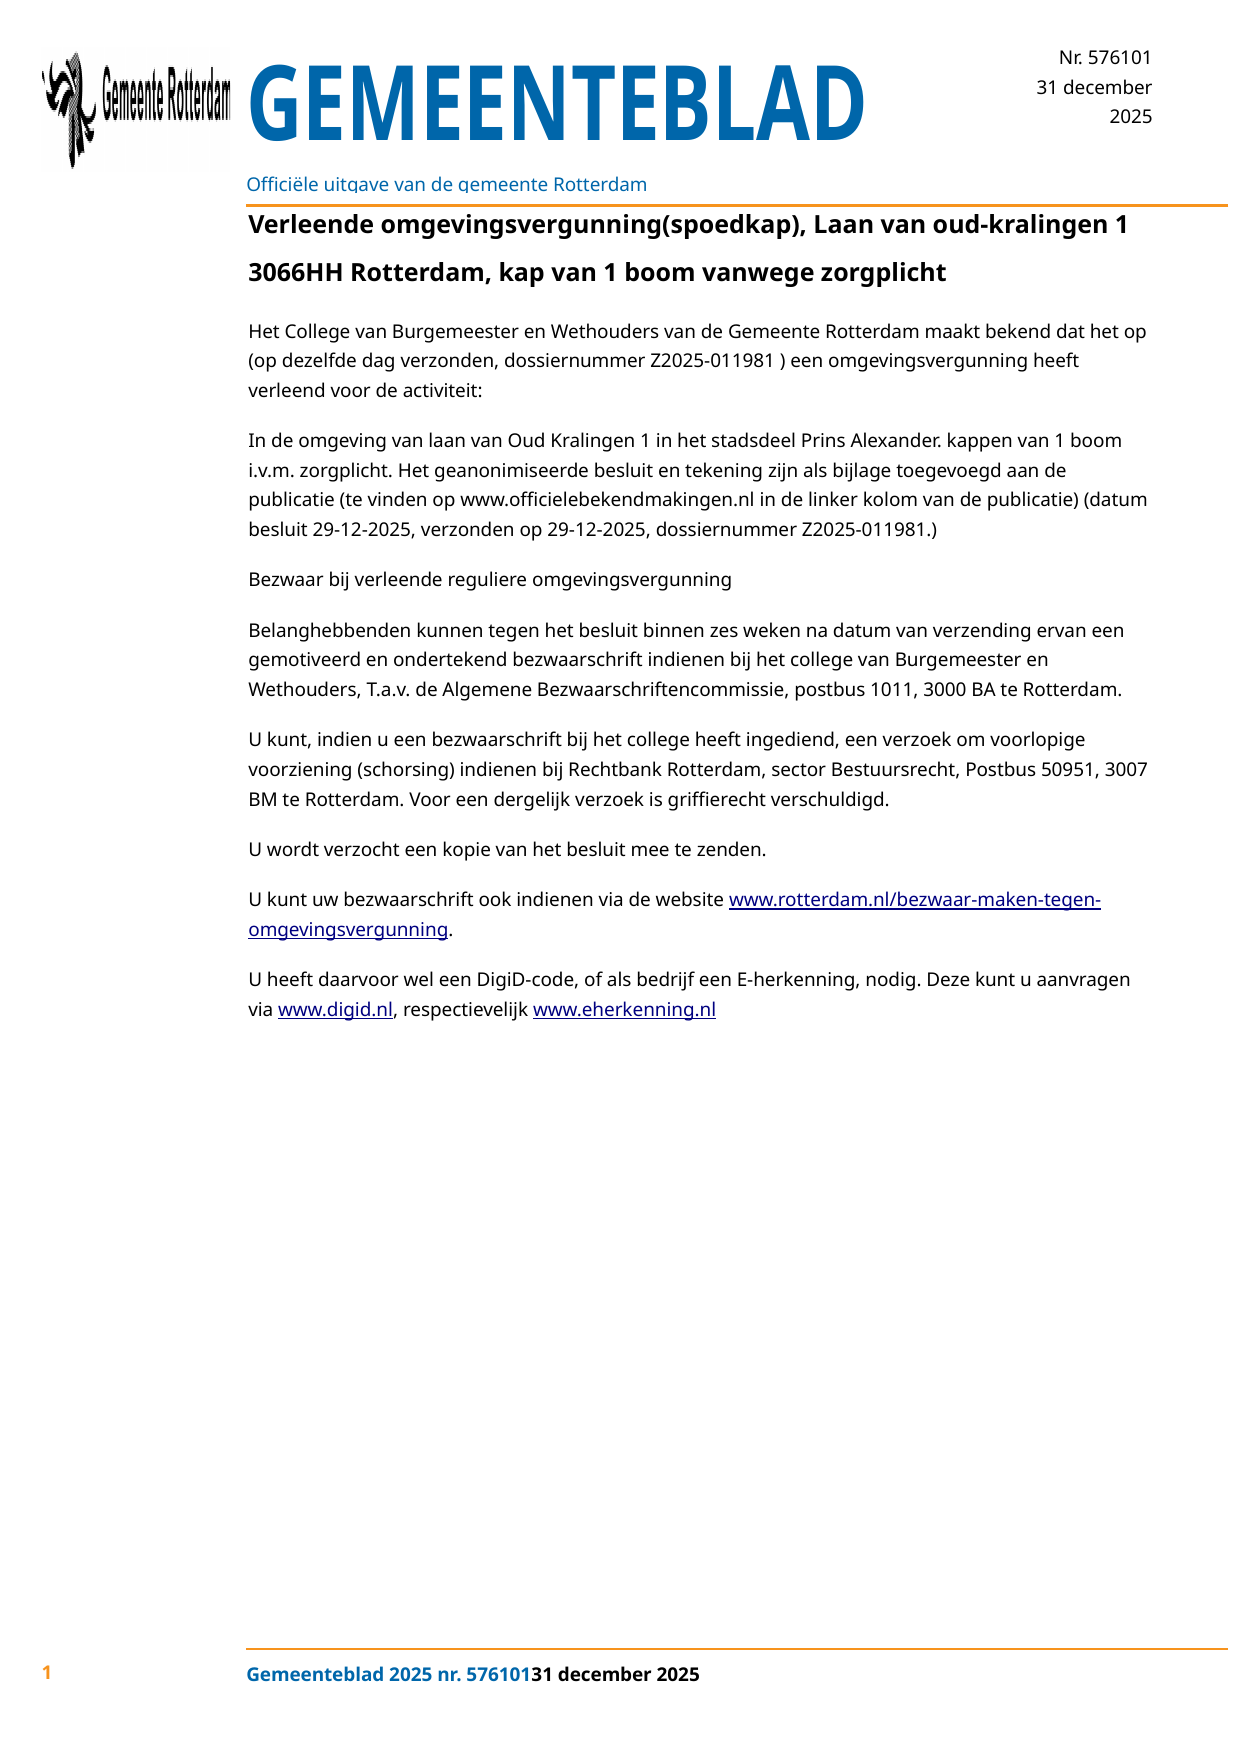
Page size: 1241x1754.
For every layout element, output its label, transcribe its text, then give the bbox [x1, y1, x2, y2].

text U kunt, indien u een bezwaarschrift bij het college heeft ingediend, een verzoek om voorlopige voorziening (schorsing) indienen bij Rechtbank Rotterdam, sector Bestuursrecht, Postbus 50951, 3007 BM te Rotterdam. Voor een dergelijk verzoek is griffierecht verschuldigd. [248, 727, 1152, 812]
text U heeft daarvoor wel een DigiD-code, of als bedrijf een E-herkenning, nodig. Deze kunt u aanvragen via www.digid.nl, respectievelijk www.eherkenning.nl [248, 967, 1152, 1022]
text U wordt verzocht een kopie van het besluit mee te zenden. [248, 836, 1152, 862]
text U kunt uw bezwaarschrift ook indienen via de website www.rotterdam.nl/bezwaar-maken-tegen-omgevingsvergunning. [248, 887, 1152, 942]
picture [41, 47, 231, 172]
text Belanghebbenden kunnen tegen het besluit binnen zes weken na datum van verzending ervan een gemotiveerd en ondertekend bezwaarschrift indienen bij het college van Burgemeester en Wethouders, T.a.v. de Algemene Bezwaarschriftencommissie, postbus 1011, 3000 BA te Rotterdam. [248, 617, 1152, 702]
text In de omgeving van laan van Oud Kralingen 1 in het stadsdeel Prins Alexander. kappen van 1 boom i.v.m. zorgplicht. Het geanonimiseerde besluit en tekening zijn als bijlage toegevoegd aan de publicatie (te vinden op www.officielebekendmakingen.nl in de linker kolom van de publicatie) (datum besluit 29-12-2025, verzonden op 29-12-2025, dossiernummer Z2025-011981.) [248, 427, 1152, 542]
text Bezwaar bij verleende reguliere omgevingsvergunning [248, 567, 1152, 592]
text Het College van Burgemeester en Wethouders van de Gemeente Rotterdam maakt bekend dat het op (op dezelfde dag verzonden, dossiernummer Z2025-011981 ) een omgevingsvergunning heeft verleend voor de activiteit: [248, 318, 1152, 403]
text Verleende omgevingsvergunning(spoedkap), Laan van oud-kralingen 1 3066HH Rotterdam, kap van 1 boom vanwege zorgplicht [248, 207, 1152, 288]
